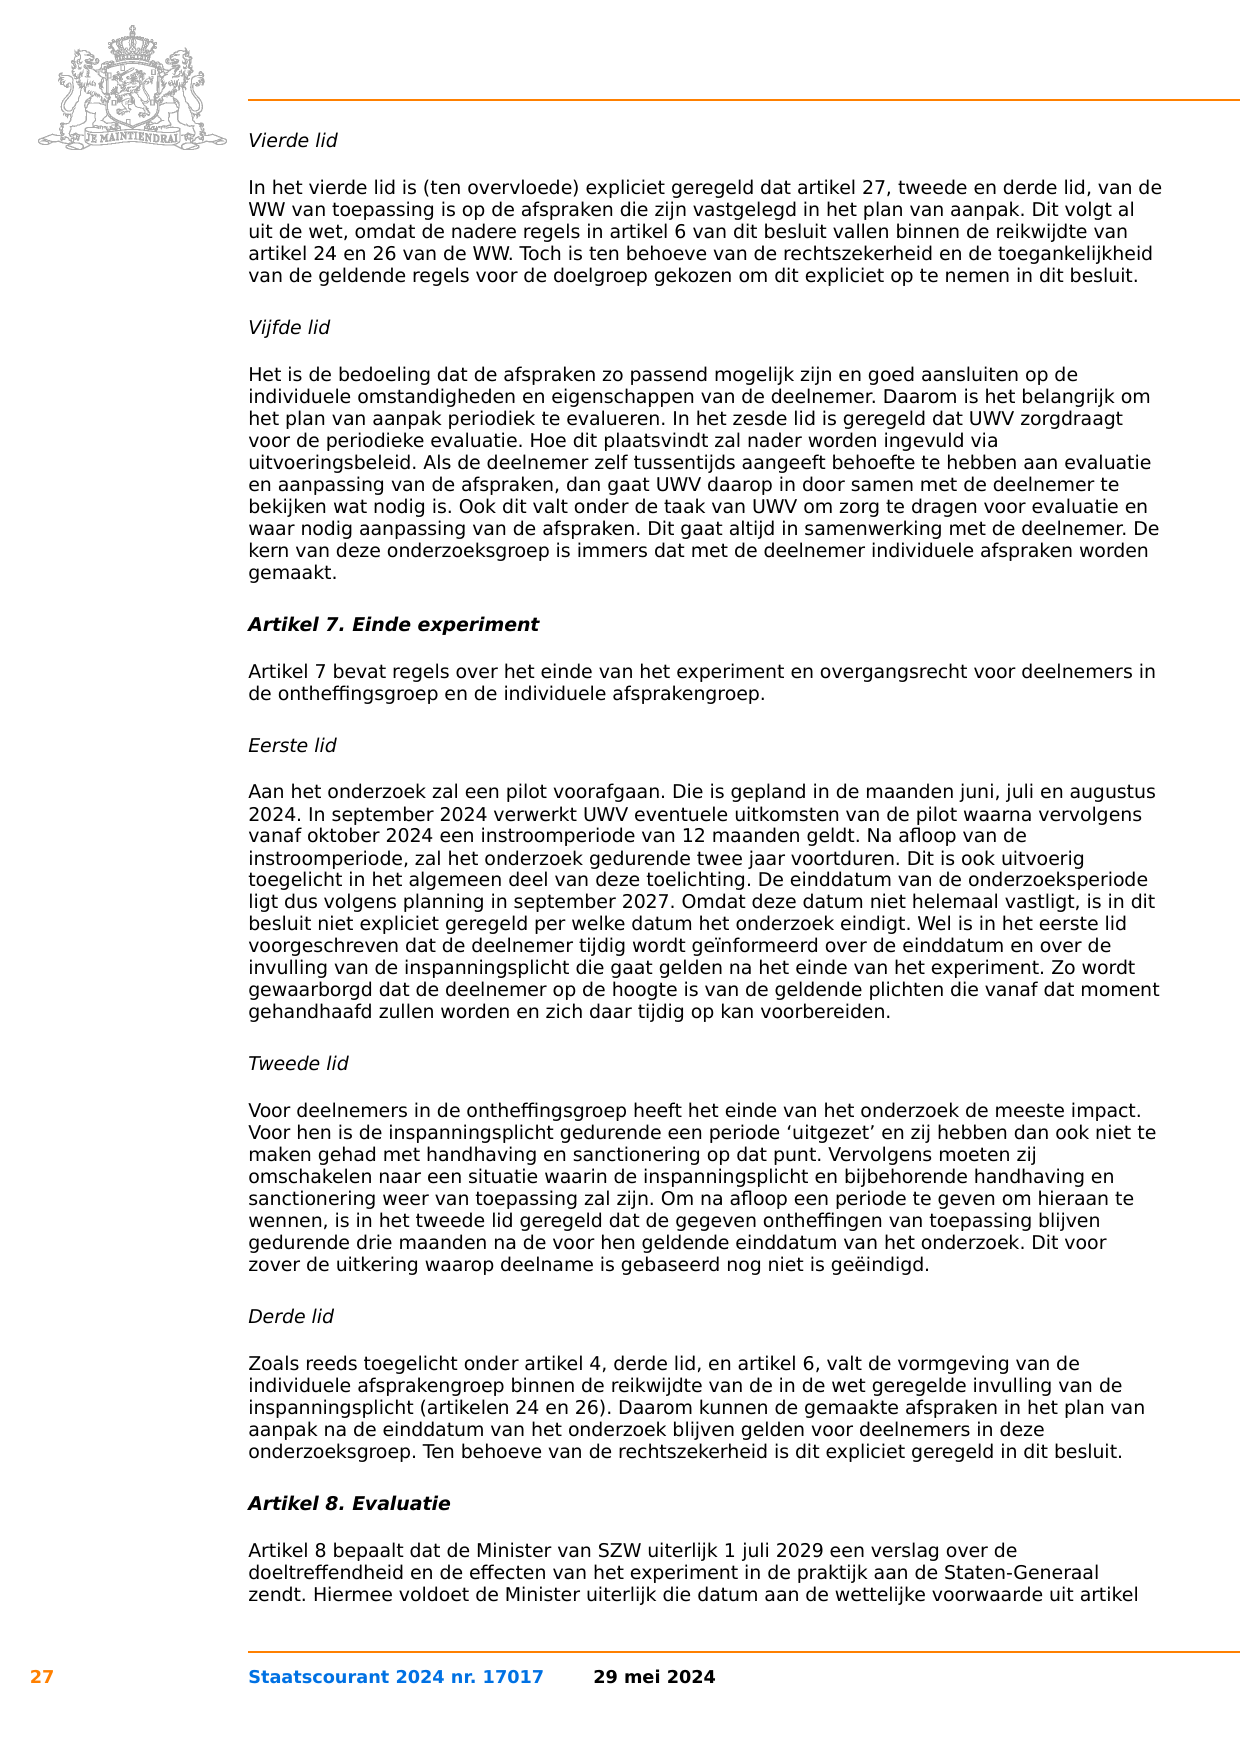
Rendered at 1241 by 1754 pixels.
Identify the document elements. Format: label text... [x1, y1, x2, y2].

subtitle Vierde lid [248, 130, 1163, 152]
text Aan het onderzoek zal een pilot voorafgaan. Die is gepland in de maanden juni, juli en augustus 2024. In september 2024 verwerkt UWV eventuele uitkomsten van de pilot waarna vervolgens vanaf oktober 2024 een instroomperiode van 12 maanden geldt. Na afloop van de instroomperiode, zal het onderzoek gedurende twee jaar voortduren. Dit is ook uitvoerig toegelicht in het algemeen deel van deze toelichting. De einddatum van de onderzoeksperiode ligt dus volgens planning in september 2027. Omdat deze datum niet helemaal vastligt, is in dit besluit niet expliciet geregeld per welke datum het onderzoek eindigt. Wel is in het eerste lid voorgeschreven dat de deelnemer tijdig wordt geïnformeerd over de einddatum en over de invulling van de inspanningsplicht die gaat gelden na het einde van het experiment. Zo wordt gewaarborgd dat de deelnemer op de hoogte is van de geldende plichten die vanaf dat moment gehandhaafd zullen worden en zich daar tijdig op kan voorbereiden. [248, 781, 1163, 1023]
subtitle Artikel 8. Evaluatie [248, 1493, 1163, 1515]
subtitle Tweede lid [248, 1053, 1163, 1075]
text Voor deelnemers in de ontheffingsgroep heeft het einde van het onderzoek de meeste impact. Voor hen is de inspanningsplicht gedurende een periode ‘uitgezet’ en zij hebben dan ook niet te maken gehad met handhaving en sanctionering op dat punt. Vervolgens moeten zij omschakelen naar een situatie waarin de inspanningsplicht en bijbehorende handhaving en sanctionering weer van toepassing zal zijn. Om na afloop een periode te geven om hieraan te wennen, is in het tweede lid geregeld dat de gegeven ontheffingen van toepassing blijven gedurende drie maanden na de voor hen geldende einddatum van het onderzoek. Dit voor zover de uitkering waarop deelname is gebaseerd nog niet is geëindigd. [248, 1100, 1163, 1276]
subtitle Eerste lid [248, 734, 1163, 756]
picture [38, 25, 227, 150]
subtitle Artikel 7. Einde experiment [248, 613, 1163, 636]
text Artikel 7 bevat regels over het einde van het experiment en overgangsrecht voor deelnemers in de ontheffingsgroep en de individuele afsprakengroep. [248, 661, 1163, 704]
subtitle Derde lid [248, 1306, 1163, 1328]
subtitle Vijfde lid [248, 317, 1163, 339]
text Artikel 8 bepaalt dat de Minister van SZW uiterlijk 1 juli 2029 een verslag over de doeltreffendheid en de effecten van het experiment in de praktijk aan de Staten-Generaal zendt. Hiermee voldoet de Minister uiterlijk die datum aan de wettelijke voorwaarde uit artikel [248, 1540, 1163, 1606]
text Zoals reeds toegelicht onder artikel 4, derde lid, en artikel 6, valt de vormgeving van de individuele afsprakengroep binnen de reikwijdte van de in de wet geregelde invulling van de inspanningsplicht (artikelen 24 en 26). Daarom kunnen de gemaakte afspraken in het plan van aanpak na de einddatum van het onderzoek blijven gelden voor deelnemers in deze onderzoeksgroep. Ten behoeve van de rechtszekerheid is dit expliciet geregeld in dit besluit. [248, 1353, 1163, 1463]
text Het is de bedoeling dat de afspraken zo passend mogelijk zijn en goed aansluiten op de individuele omstandigheden en eigenschappen van de deelnemer. Daarom is het belangrijk om het plan van aanpak periodiek te evalueren. In het zesde lid is geregeld dat UWV zorgdraagt voor de periodieke evaluatie. Hoe dit plaatsvindt zal nader worden ingevuld via uitvoeringsbeleid. Als de deelnemer zelf tussentijds aangeeft behoefte te hebben aan evaluatie en aanpassing van de afspraken, dan gaat UWV daarop in door samen met de deelnemer te bekijken wat nodig is. Ook dit valt onder de taak van UWV om zorg te dragen voor evaluatie en waar nodig aanpassing van de afspraken. Dit gaat altijd in samenwerking met de deelnemer. De kern van deze onderzoeksgroep is immers dat met de deelnemer individuele afspraken worden gemaakt. [248, 364, 1163, 583]
text In het vierde lid is (ten overvloede) expliciet geregeld dat artikel 27, tweede en derde lid, van de WW van toepassing is op de afspraken die zijn vastgelegd in het plan van aanpak. Dit volgt al uit de wet, omdat de nadere regels in artikel 6 van dit besluit vallen binnen de reikwijdte van artikel 24 en 26 van de WW. Toch is ten behoeve van de rechtszekerheid en de toegankelijkheid van de geldende regels voor de doelgroep gekozen om dit expliciet op te nemen in dit besluit. [248, 177, 1163, 287]
